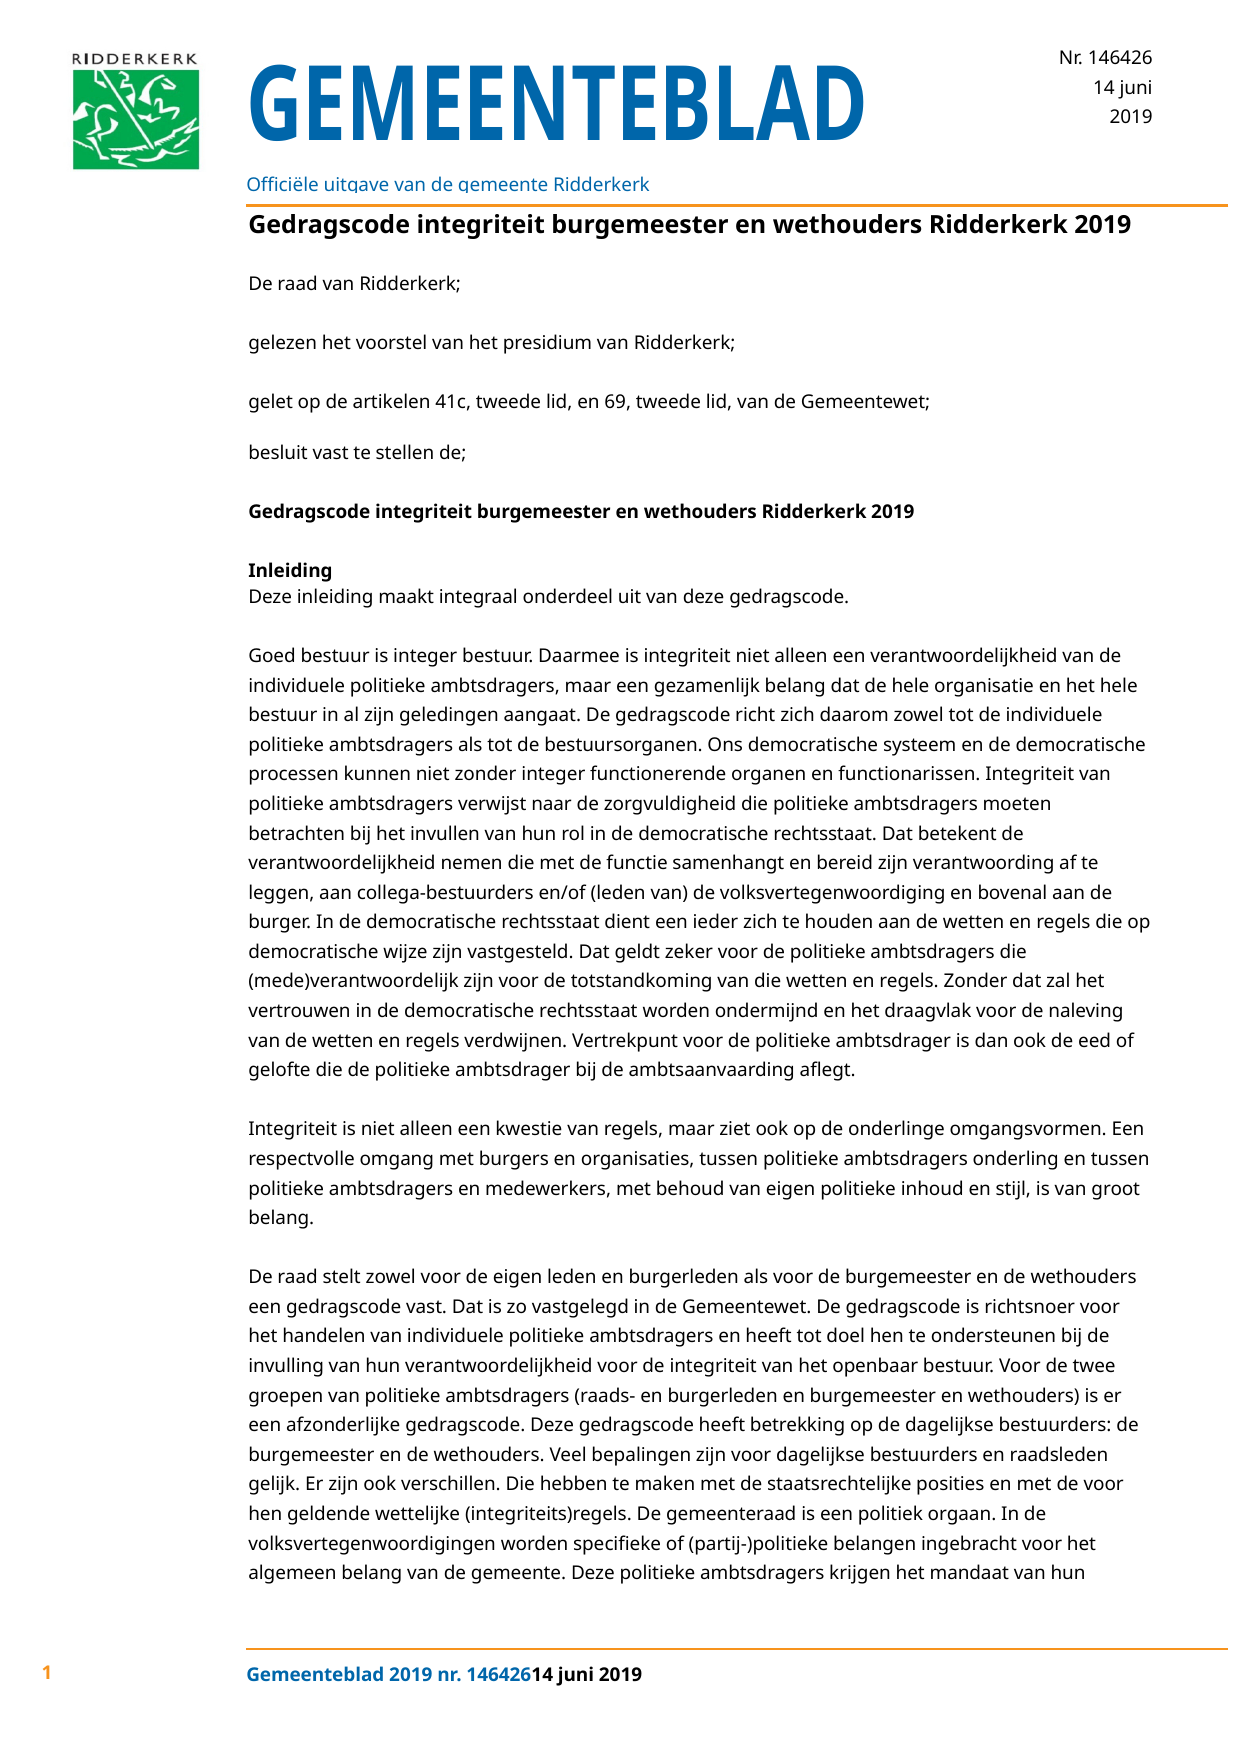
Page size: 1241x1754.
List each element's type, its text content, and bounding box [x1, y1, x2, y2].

text De raad stelt zowel voor de eigen leden en burgerleden als voor de burgemeester en de wethouders een gedragscode vast. Dat is zo vastgelegd in de Gemeentewet. De gedragscode is richtsnoer voor het handelen van individuele politieke ambtsdragers en heeft tot doel hen te ondersteunen bij de invulling van hun verantwoordelijkheid voor de integriteit van het openbaar bestuur. Voor de twee groepen van politieke ambtsdragers (raads- en burgerleden en burgemeester en wethouders) is er een afzonderlijke gedragscode. Deze gedragscode heeft betrekking op de dagelijkse bestuurders: de burgemeester en de wethouders. Veel bepalingen zijn voor dagelijkse bestuurders en raadsleden gelijk. Er zijn ook verschillen. Die hebben te maken met de staatsrechtelijke posities en met de voor hen geldende wettelijke (integriteits)regels. De gemeenteraad is een politiek orgaan. In de volksvertegenwoordigingen worden specifieke of (partij-)politieke belangen ingebracht voor het algemeen belang van de gemeente. Deze politieke ambtsdragers krijgen het mandaat van hun [248, 1263, 1152, 1585]
text besluit vast te stellen de; [248, 439, 1152, 465]
text Gedragscode integriteit burgemeester en wethouders Ridderkerk 2019 [248, 498, 1152, 524]
text gelet op de artikelen 41c, tweede lid, en 69, tweede lid, van de Gemeentewet; [248, 389, 1152, 414]
text Integriteit is niet alleen een kwestie van regels, maar ziet ook op de onderlinge omgangsvormen. Een respectvolle omgang met burgers en organisaties, tussen politieke ambtsdragers onderling en tussen politieke ambtsdragers en medewerkers, met behoud van eigen politieke inhoud en stijl, is van groot belang. [248, 1116, 1152, 1230]
text Gedragscode integriteit burgemeester en wethouders Ridderkerk 2019 [248, 207, 1152, 241]
text Goed bestuur is integer bestuur. Daarmee is integriteit niet alleen een verantwoordelijkheid van de individuele politieke ambtsdragers, maar een gezamenlijk belang dat de hele organisatie en het hele bestuur in al zijn geledingen aangaat. De gedragscode richt zich daarom zowel tot de individuele politieke ambtsdragers als tot de bestuursorganen. Ons democratische systeem en de democratische processen kunnen niet zonder integer functionerende organen en functionarissen. Integriteit van politieke ambtsdragers verwijst naar de zorgvuldigheid die politieke ambtsdragers moeten betrachten bij het invullen van hun rol in de democratische rechtsstaat. Dat betekent de verantwoordelijkheid nemen die met de functie samenhangt en bereid zijn verantwoording af te leggen, aan collega-bestuurders en/of (leden van) de volksvertegenwoordiging en bovenal aan de burger. In de democratische rechtsstaat dient een ieder zich te houden aan de wetten en regels die op democratische wijze zijn vastgesteld. Dat geldt zeker voor de politieke ambtsdragers die (mede)verantwoordelijk zijn voor de totstandkoming van die wetten en regels. Zonder dat zal het vertrouwen in de democratische rechtsstaat worden ondermijnd en het draagvlak voor de naleving van de wetten en regels verdwijnen. Vertrekpunt voor de politieke ambtsdrager is dan ook de eed of gelofte die de politieke ambtsdrager bij de ambtsaanvaarding aflegt. [248, 642, 1152, 1082]
picture [41, 47, 231, 172]
text Inleiding [248, 557, 1152, 583]
text Deze inleiding maakt integraal onderdeel uit van deze gedragscode. [248, 583, 1152, 609]
text De raad van Ridderkerk; [248, 270, 1152, 296]
text gelezen het voorstel van het presidium van Ridderkerk; [248, 329, 1152, 355]
